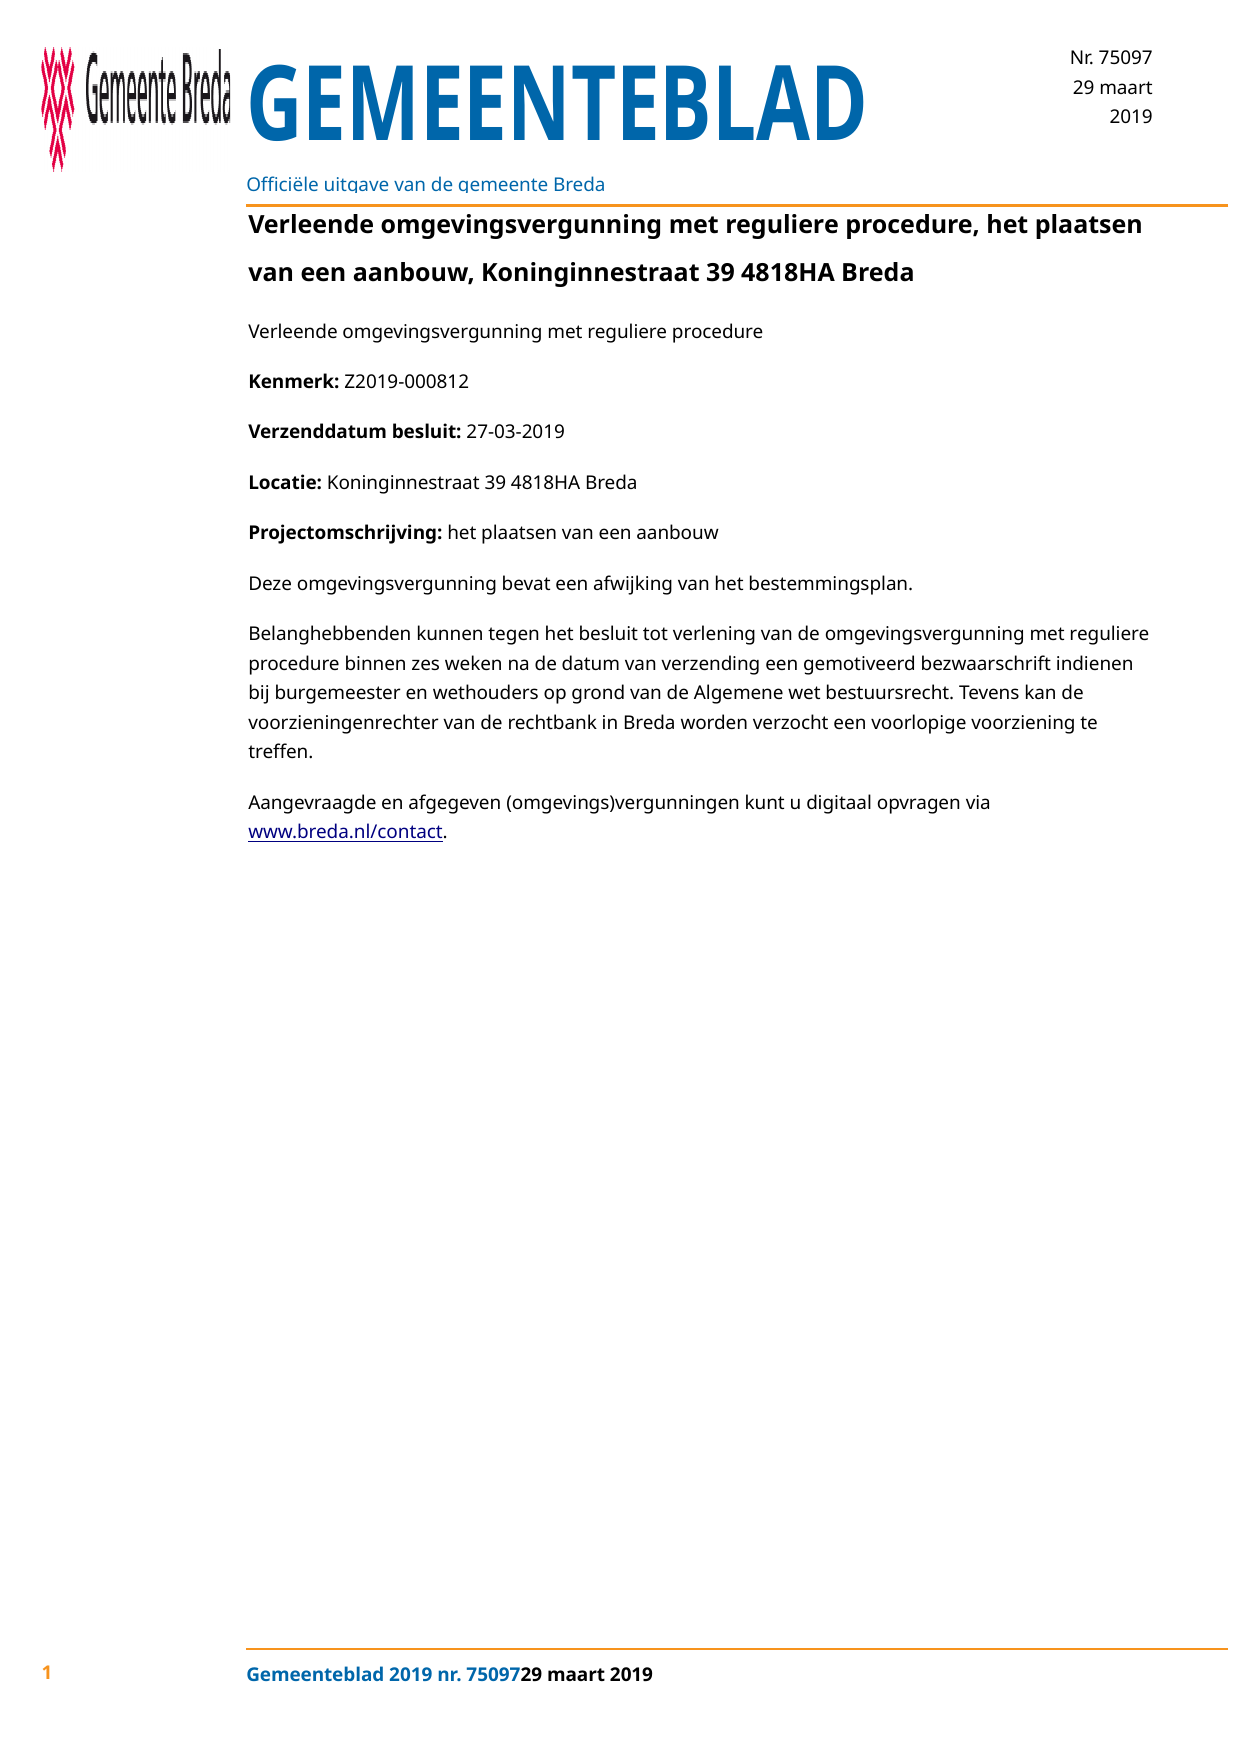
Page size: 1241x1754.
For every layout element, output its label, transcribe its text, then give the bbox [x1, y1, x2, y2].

text Verleende omgevingsvergunning met reguliere procedure [248, 318, 1152, 344]
text Deze omgevingsvergunning bevat een afwijking van het bestemmingsplan. [248, 570, 1152, 596]
text Projectomschrijving: het plaatsen van een aanbouw [248, 519, 1152, 545]
text Belanghebbenden kunnen tegen het besluit tot verlening van de omgevingsvergunning met reguliere procedure binnen zes weken na de datum van verzending een gemotiveerd bezwaarschrift indienen bij burgemeester en wethouders op grond van de Algemene wet bestuursrecht. Tevens kan de voorzieningenrechter van de rechtbank in Breda worden verzocht een voorlopige voorziening te treffen. [248, 620, 1152, 764]
text Aangevraagde en afgegeven (omgevings)vergunningen kunt u digitaal opvragen via www.breda.nl/contact. [248, 789, 1152, 844]
text Verzenddatum besluit: 27-03-2019 [248, 419, 1152, 444]
text Locatie: Koninginnestraat 39 4818HA Breda [248, 469, 1152, 495]
text Kenmerk: Z2019-000812 [248, 368, 1152, 394]
text Verleende omgevingsvergunning met reguliere procedure, het plaatsen van een aanbouw, Koninginnestraat 39 4818HA Breda [248, 207, 1152, 288]
picture [41, 47, 231, 172]
